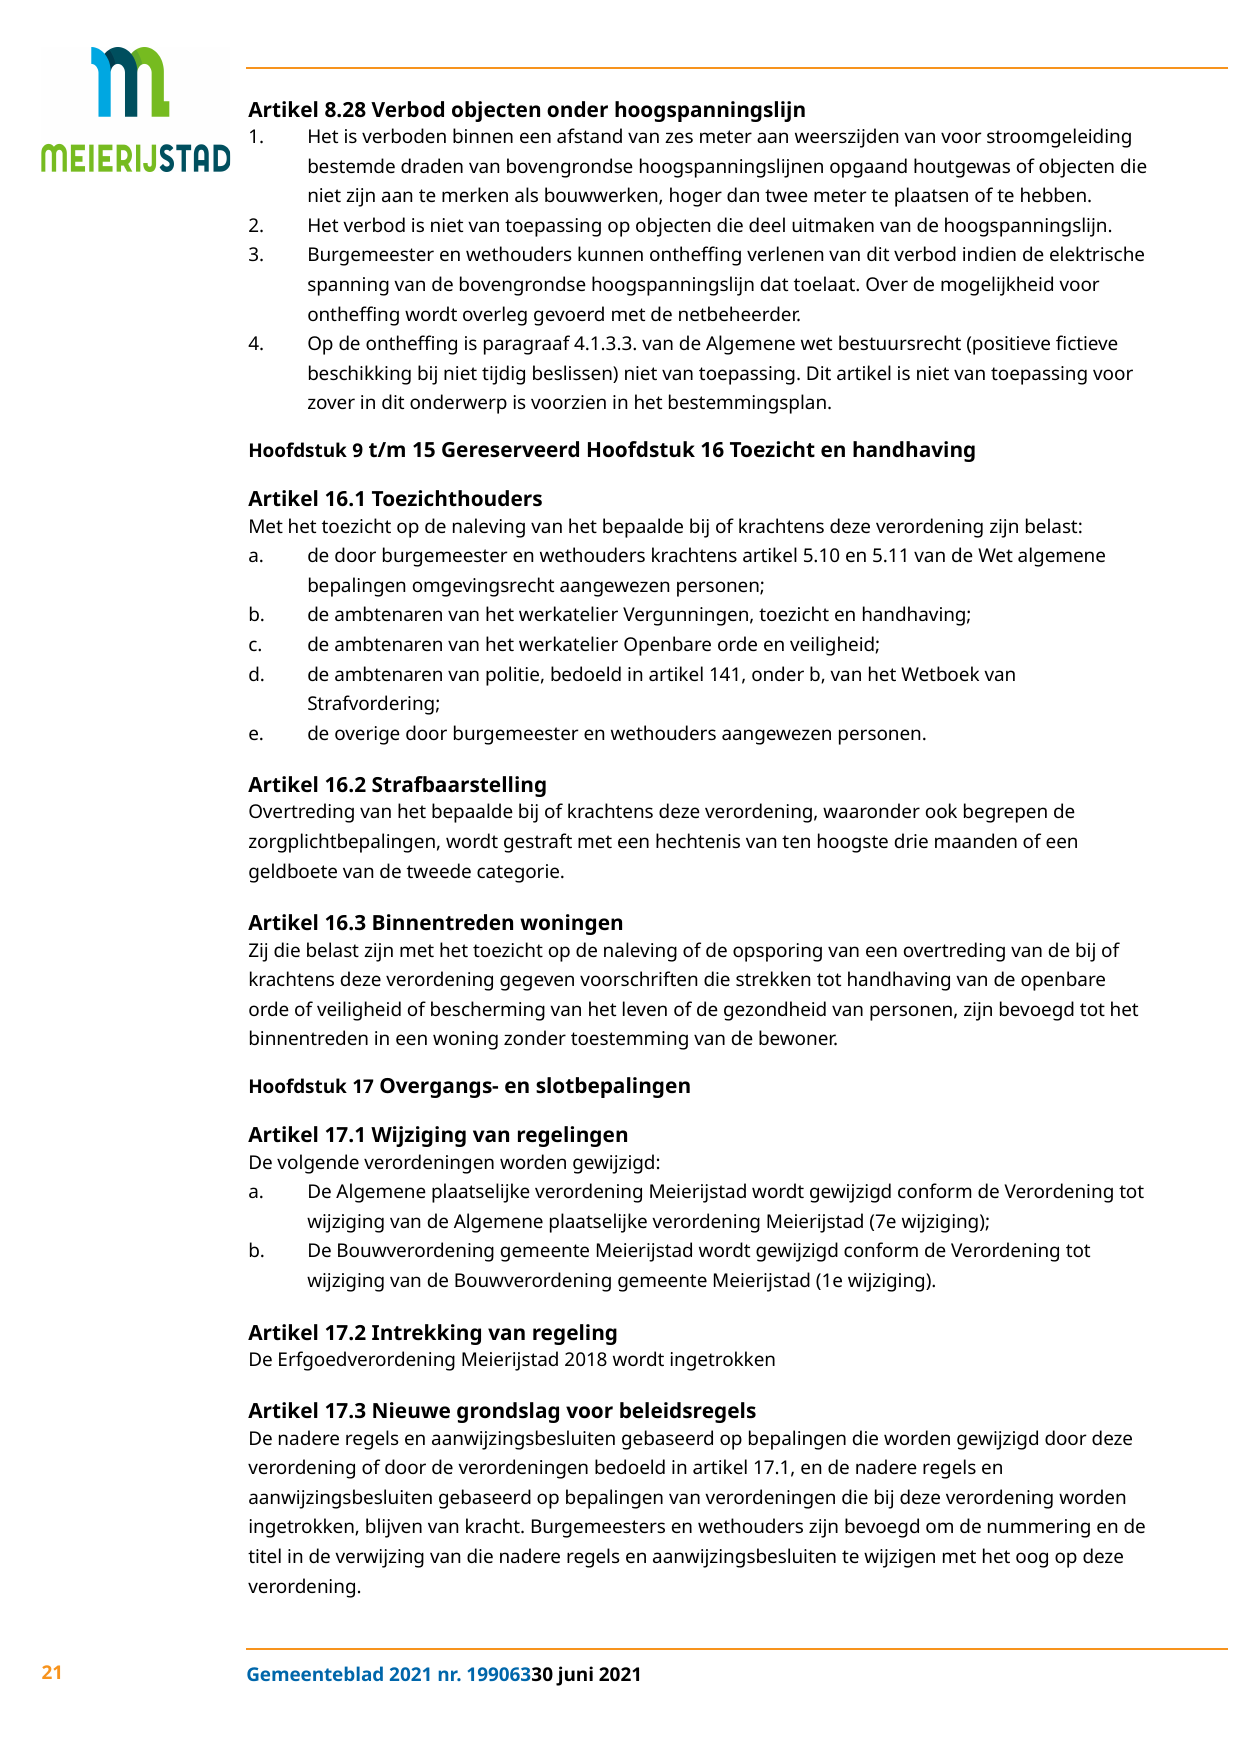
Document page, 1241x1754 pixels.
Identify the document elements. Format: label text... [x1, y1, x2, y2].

text Hoofdstuk 9 t/m 15 Gereserveerd Hoofdstuk 16 Toezicht en handhaving [248, 435, 1152, 463]
text Met het toezicht op de naleving van het bepaalde bij of krachtens deze verordening zijn belast: [248, 513, 1152, 538]
list de overige door burgemeester en wethouders aangewezen personen. [248, 720, 1152, 746]
text Artikel 17.3 Nieuwe grondslag voor beleidsregels [248, 1396, 1152, 1425]
text De nadere regels en aanwijzingsbesluiten gebaseerd op bepalingen die worden gewijzigd door deze verordening of door de verordeningen bedoeld in artikel 17.1, en de nadere regels en aanwijzingsbesluiten gebaseerd op bepalingen van verordeningen die bij deze verordening worden ingetrokken, blijven van kracht. Burgemeesters en wethouders zijn bevoegd om de nummering en de titel in de verwijzing van die nadere regels en aanwijzingsbesluiten te wijzigen met het oog op deze verordening. [248, 1425, 1152, 1598]
list Het is verboden binnen een afstand van zes meter aan weerszijden van voor stroomgeleiding bestemde draden van bovengrondse hoogspanningslijnen opgaand houtgewas of objecten die niet zijn aan te merken als bouwwerken, hoger dan twee meter te plaatsen of te hebben. [248, 123, 1152, 208]
list de ambtenaren van het werkatelier Vergunningen, toezicht en handhaving; [248, 602, 1152, 627]
list De Bouwverordening gemeente Meierijstad wordt gewijzigd conform de Verordening tot wijziging van de Bouwverordening gemeente Meierijstad (1e wijziging). [248, 1238, 1152, 1293]
picture [41, 47, 231, 172]
text Artikel 17.2 Intrekking van regeling [248, 1318, 1152, 1346]
text Zij die belast zijn met het toezicht op de naleving of de opsporing van een overtreding van de bij of krachtens deze verordening gegeven voorschriften die strekken tot handhaving van de openbare orde of veiligheid of bescherming van het leven of de gezondheid van personen, zijn bevoegd tot het binnentreden in een woning zonder toestemming van de bewoner. [248, 937, 1152, 1051]
list Burgemeester en wethouders kunnen ontheffing verlenen van dit verbod indien de elektrische spanning van de bovengrondse hoogspanningslijn dat toelaat. Over de mogelijkheid voor ontheffing wordt overleg gevoerd met de netbeheerder. [248, 242, 1152, 326]
text Artikel 8.28 Verbod objecten onder hoogspanningslijn [248, 95, 1152, 123]
list de ambtenaren van politie, bedoeld in artikel 141, onder b, van het Wetboek van Strafvordering; [248, 661, 1152, 716]
text Hoofdstuk 17 Overgangs- en slotbepalingen [248, 1071, 1152, 1099]
list De Algemene plaatselijke verordening Meierijstad wordt gewijzigd conform de Verordening tot wijziging van de Algemene plaatselijke verordening Meierijstad (7e wijziging); [248, 1178, 1152, 1234]
list Op de ontheffing is paragraaf 4.1.3.3. van de Algemene wet bestuursrecht (positieve fictieve beschikking bij niet tijdig beslissen) niet van toepassing. Dit artikel is niet van toepassing voor zover in dit onderwerp is voorzien in het bestemmingsplan. [248, 330, 1152, 415]
text De Erfgoedverordening Meierijstad 2018 wordt ingetrokken [248, 1346, 1152, 1372]
text Artikel 16.2 Strafbaarstelling [248, 770, 1152, 799]
list de ambtenaren van het werkatelier Openbare orde en veiligheid; [248, 631, 1152, 657]
text Artikel 16.3 Binnentreden woningen [248, 908, 1152, 937]
text Overtreding van het bepaalde bij of krachtens deze verordening, waaronder ook begrepen de zorgplichtbepalingen, wordt gestraft met een hechtenis van ten hoogste drie maanden of een geldboete van de tweede categorie. [248, 799, 1152, 884]
list de door burgemeester en wethouders krachtens artikel 5.10 en 5.11 van de Wet algemene bepalingen omgevingsrecht aangewezen personen; [248, 542, 1152, 598]
text De volgende verordeningen worden gewijzigd: [248, 1149, 1152, 1174]
text Artikel 17.1 Wijziging van regelingen [248, 1120, 1152, 1149]
list Het verbod is niet van toepassing op objecten die deel uitmaken van de hoogspanningslijn. [248, 212, 1152, 238]
text Artikel 16.1 Toezichthouders [248, 484, 1152, 513]
